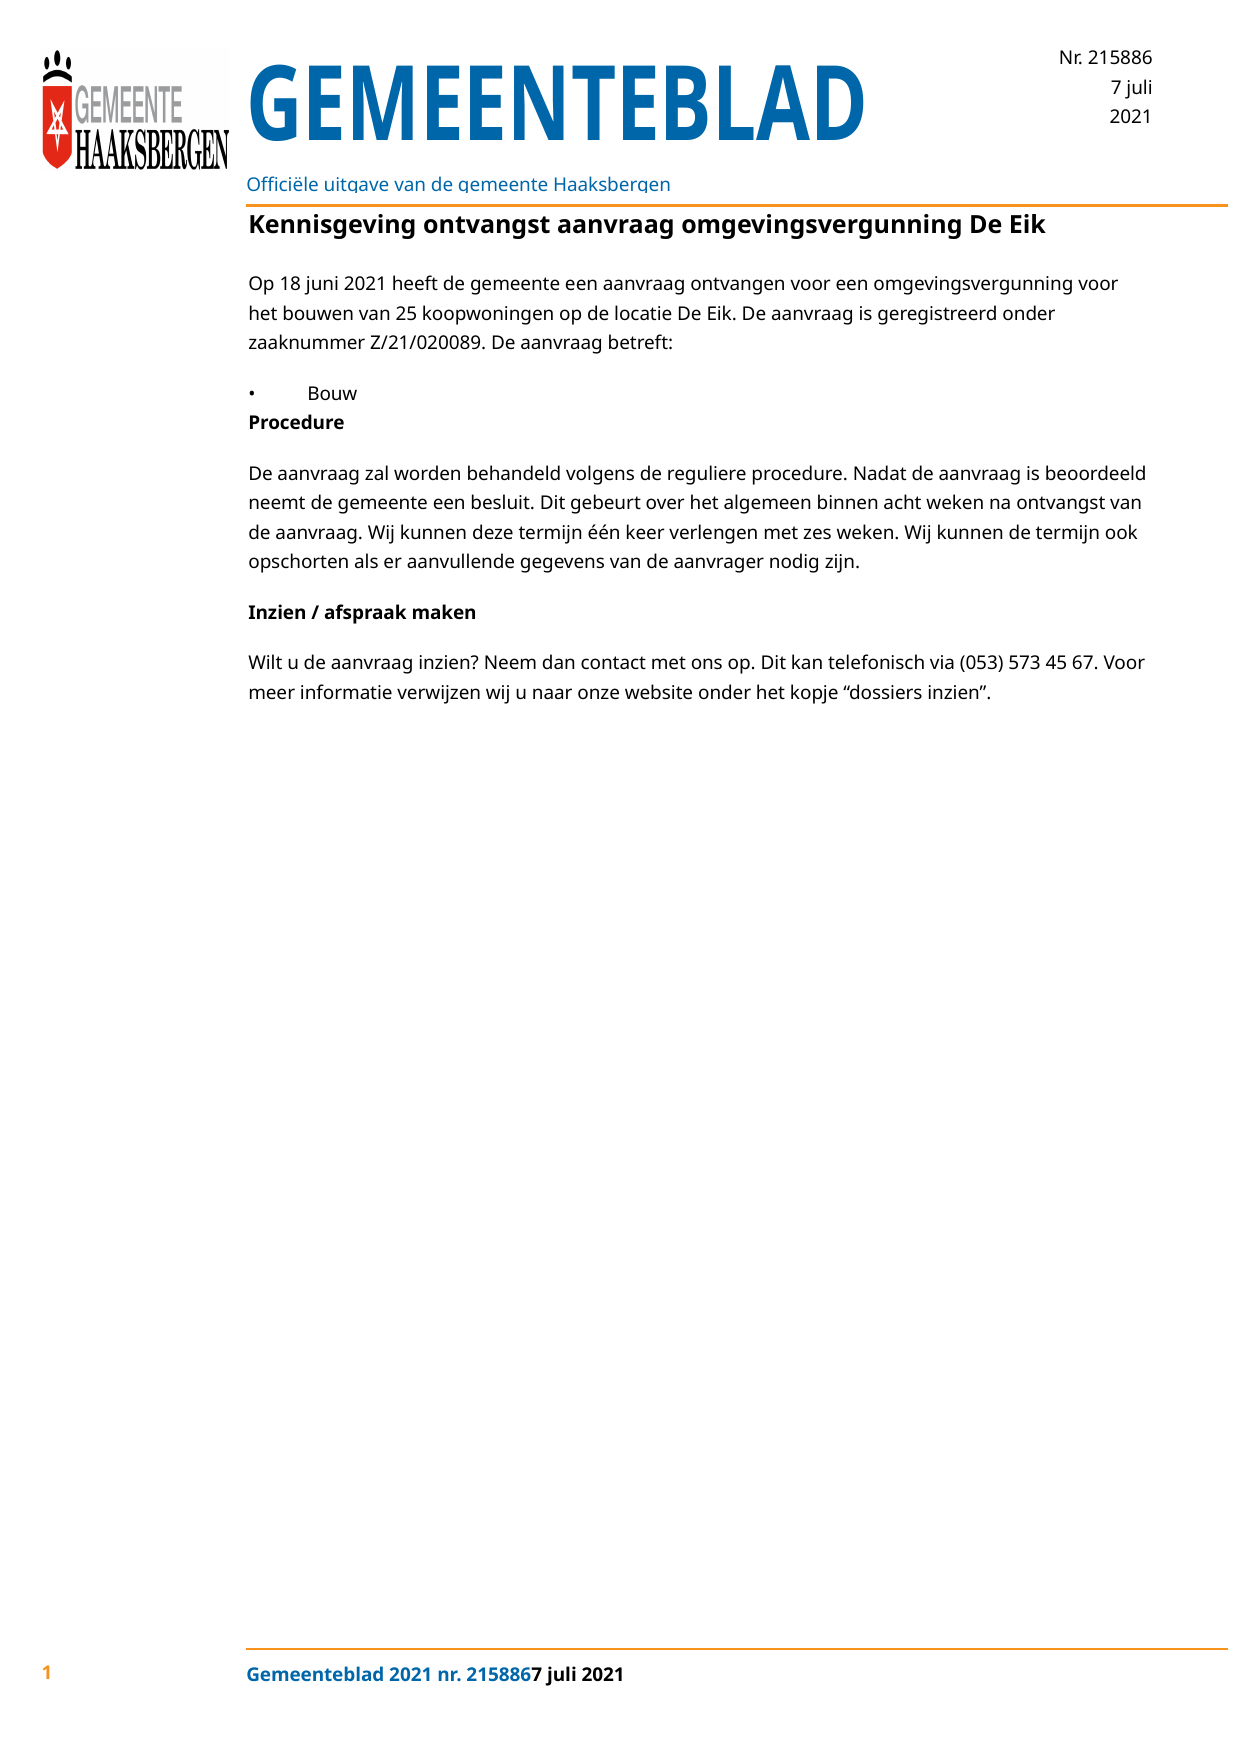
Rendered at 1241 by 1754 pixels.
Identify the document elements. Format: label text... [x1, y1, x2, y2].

picture [41, 47, 231, 172]
text Wilt u de aanvraag inzien? Neem dan contact met ons op. Dit kan telefonisch via (053) 573 45 67. Voor meer informatie verwijzen wij u naar onze website onder het kopje “dossiers inzien”. [248, 649, 1152, 705]
text Op 18 juni 2021 heeft de gemeente een aanvraag ontvangen voor een omgevingsvergunning voor het bouwen van 25 koopwoningen op de locatie De Eik. De aanvraag is geregistreerd onder zaaknummer Z/21/020089. De aanvraag betreft: [248, 270, 1152, 355]
text Procedure [248, 409, 1152, 435]
text Inzien / afspraak maken [248, 599, 1152, 625]
text De aanvraag zal worden behandeld volgens de reguliere procedure. Nadat de aanvraag is beoordeeld neemt de gemeente een besluit. Dit gebeurt over het algemeen binnen acht weken na ontvangst van de aanvraag. Wij kunnen deze termijn één keer verlengen met zes weken. Wij kunnen de termijn ook opschorten als er aanvullende gegevens van de aanvrager nodig zijn. [248, 460, 1152, 574]
text Kennisgeving ontvangst aanvraag omgevingsvergunning De Eik [248, 207, 1152, 241]
list Bouw [248, 380, 1152, 406]
